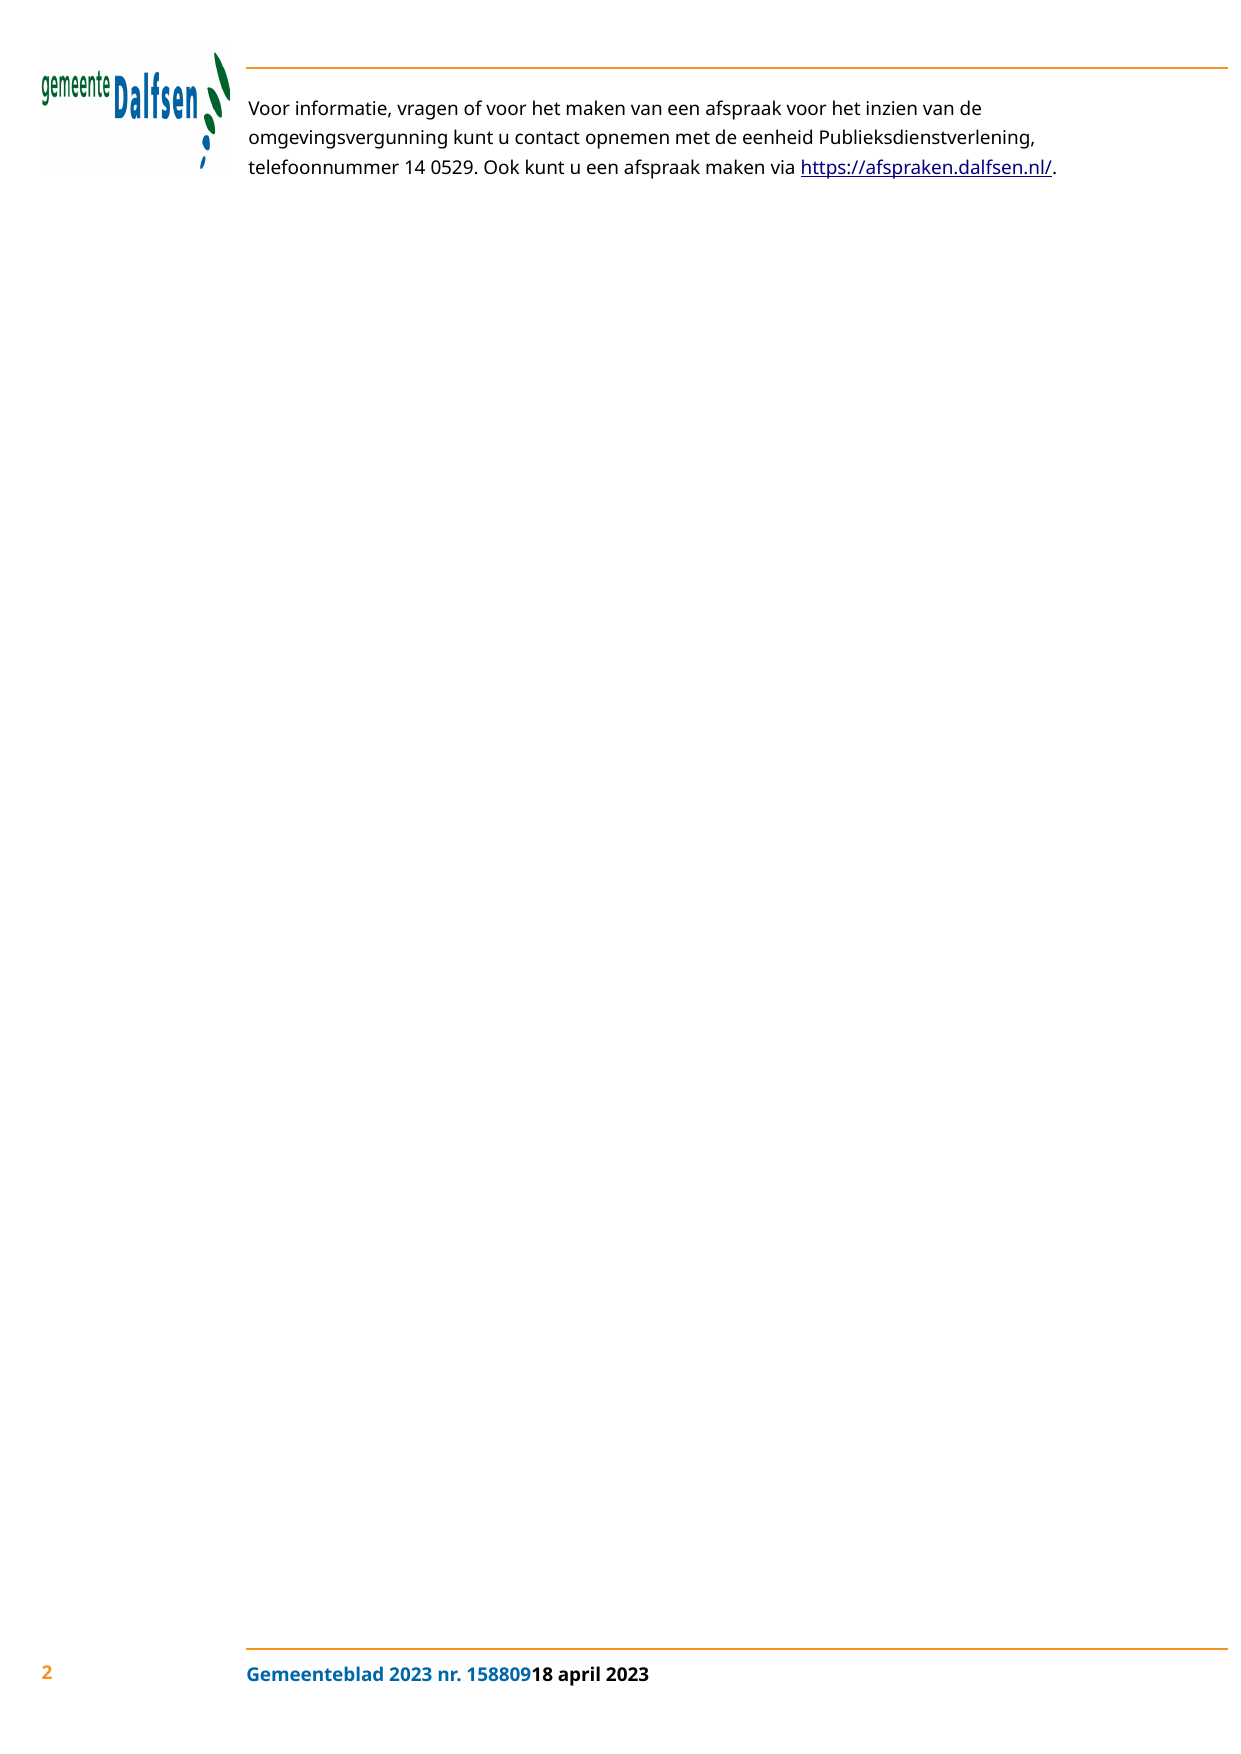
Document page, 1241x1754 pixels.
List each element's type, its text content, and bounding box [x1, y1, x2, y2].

text Voor informatie, vragen of voor het maken van een afspraak voor het inzien van de omgevingsvergunning kunt u contact opnemen met de eenheid Publieksdienstverlening, telefoonnummer 14 0529. Ook kunt u een afspraak maken via https://afspraken.dalfsen.nl/. [248, 95, 1152, 180]
picture [41, 47, 231, 172]
